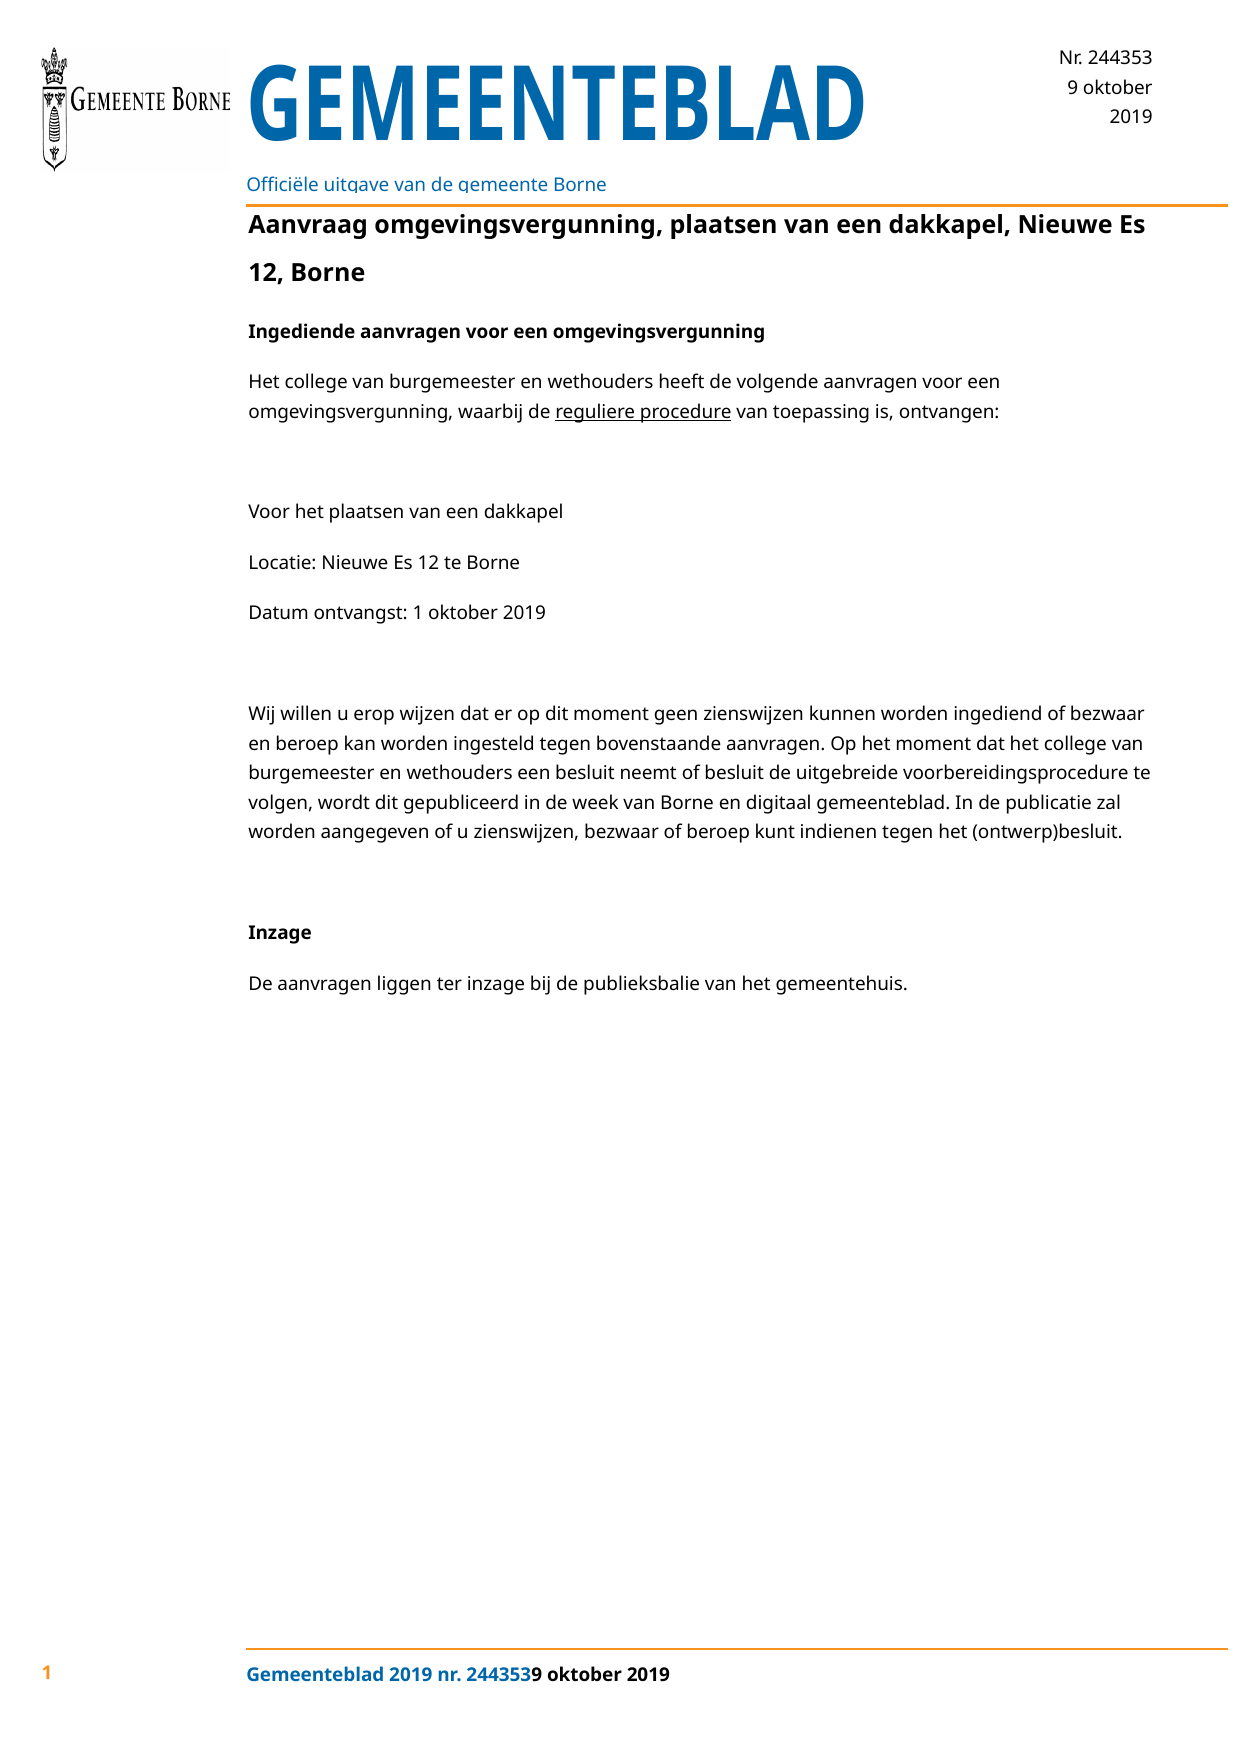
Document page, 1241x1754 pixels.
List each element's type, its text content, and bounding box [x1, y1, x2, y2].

text Datum ontvangst: 1 oktober 2019 [248, 599, 1152, 625]
picture [41, 47, 231, 172]
text Voor het plaatsen van een dakkapel [248, 499, 1152, 524]
text Locatie: Nieuwe Es 12 te Borne [248, 549, 1152, 575]
text Aanvraag omgevingsvergunning, plaatsen van een dakkapel, Nieuwe Es 12, Borne [248, 207, 1152, 288]
text Ingediende aanvragen voor een omgevingsvergunning [248, 318, 1152, 344]
text Wij willen u erop wijzen dat er op dit moment geen zienswijzen kunnen worden ingediend of bezwaar en beroep kan worden ingesteld tegen bovenstaande aanvragen. Op het moment dat het college van burgemeester en wethouders een besluit neemt of besluit de uitgebreide voorbereidingsprocedure te volgen, wordt dit gepubliceerd in de week van Borne en digitaal gemeenteblad. In de publicatie zal worden aangegeven of u zienswijzen, bezwaar of beroep kunt indienen tegen het (ontwerp)besluit. [248, 700, 1152, 844]
text Het college van burgemeester en wethouders heeft de volgende aanvragen voor een omgevingsvergunning, waarbij de reguliere procedure van toepassing is, ontvangen: [248, 368, 1152, 424]
text Inzage [248, 919, 1152, 945]
text De aanvragen liggen ter inzage bij de publieksbalie van het gemeentehuis. [248, 970, 1152, 996]
